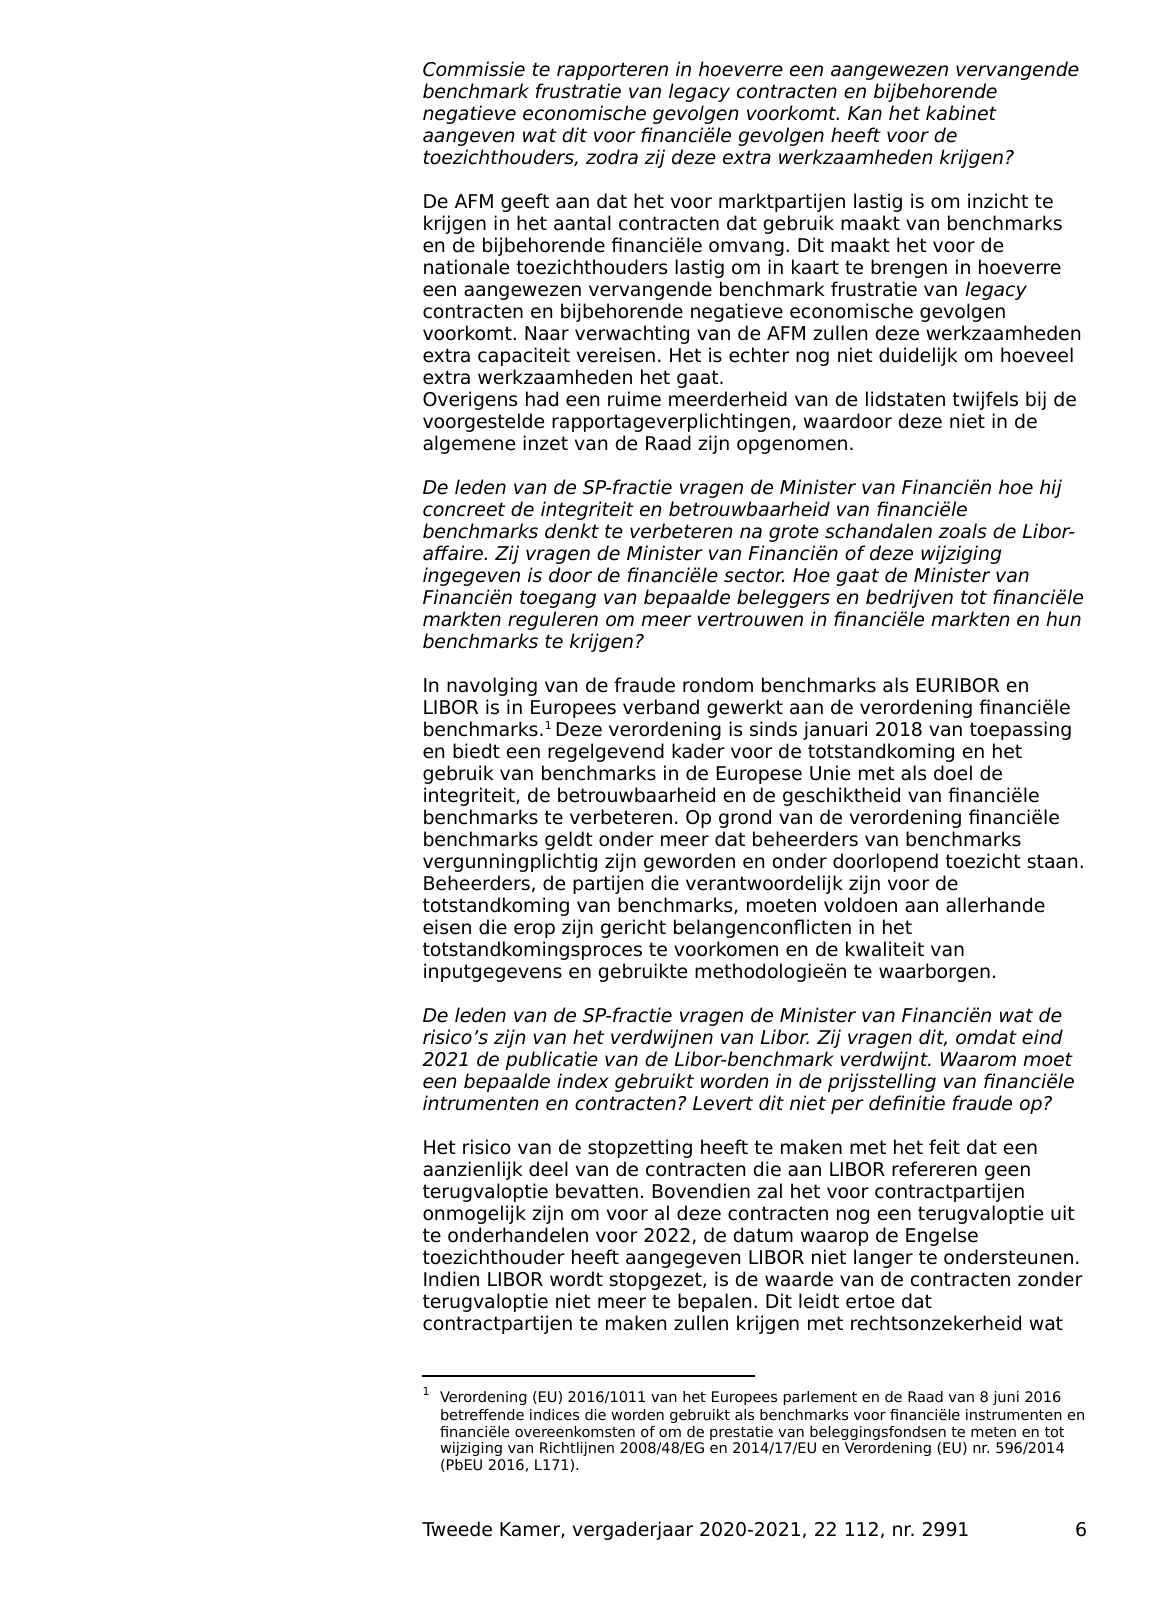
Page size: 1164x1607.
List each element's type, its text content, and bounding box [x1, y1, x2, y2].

text De leden van de SP-fractie vragen de Minister van Financiën wat de risico’s zijn van het verdwijnen van Libor. Zij vragen dit, omdat eind 2021 de publicatie van de Libor-benchmark verdwijnt. Waarom moet een bepaalde index gebruikt worden in de prijsstelling van financiële intrumenten en contracten? Levert dit niet per definitie fraude op? [422, 1005, 1087, 1115]
text Commissie te rapporteren in hoeverre een aangewezen vervangende benchmark frustratie van legacy contracten en bijbehorende negatieve economische gevolgen voorkomt. Kan het kabinet aangeven wat dit voor financiële gevolgen heeft voor de toezichthouders, zodra zij deze extra werkzaamheden krijgen? [422, 59, 1087, 169]
text In navolging van de fraude rondom benchmarks als EURIBOR en LIBOR is in Europees verband gewerkt aan de verordening financiële benchmarks.Deze verordening is sinds januari 2018 van toepassing en biedt een regelgevend kader voor de totstandkoming en het gebruik van benchmarks in de Europese Unie met als doel de integriteit, de betrouwbaarheid en de geschiktheid van financiële benchmarks te verbeteren. Op grond van de verordening financiële benchmarks geldt onder meer dat beheerders van benchmarks vergunningplichtig zijn geworden en onder doorlopend toezicht staan. Beheerders, de partijen die verantwoordelijk zijn voor de totstandkoming van benchmarks, moeten voldoen aan allerhande eisen die erop zijn gericht belangenconflicten in het totstandkomingsproces te voorkomen en de kwaliteit van inputgegevens en gebruikte methodologieën te waarborgen. [422, 675, 1087, 983]
text Overigens had een ruime meerderheid van de lidstaten twijfels bij de voorgestelde rapportageverplichtingen, waardoor deze niet in de algemene inzet van de Raad zijn opgenomen. [422, 389, 1087, 455]
text Het risico van de stopzetting heeft te maken met het feit dat een aanzienlijk deel van de contracten die aan LIBOR refereren geen terugvaloptie bevatten. Bovendien zal het voor contractpartijen onmogelijk zijn om voor al deze contracten nog een terugvaloptie uit te onderhandelen voor 2022, de datum waarop de Engelse toezichthouder heeft aangegeven LIBOR niet langer te ondersteunen. Indien LIBOR wordt stopgezet, is de waarde van de contracten zonder terugvaloptie niet meer te bepalen. Dit leidt ertoe dat contractpartijen te maken zullen krijgen met rechtsonzekerheid wat [422, 1137, 1087, 1335]
text De leden van de SP-fractie vragen de Minister van Financiën hoe hij concreet de integriteit en betrouwbaarheid van financiële benchmarks denkt te verbeteren na grote schandalen zoals de Libor-affaire. Zij vragen de Minister van Financiën of deze wijziging ingegeven is door de financiële sector. Hoe gaat de Minister van Financiën toegang van bepaalde beleggers en bedrijven tot financiële markten reguleren om meer vertrouwen in financiële markten en hun benchmarks te krijgen? [422, 477, 1087, 653]
text De AFM geeft aan dat het voor marktpartijen lastig is om inzicht te krijgen in het aantal contracten dat gebruik maakt van benchmarks en de bijbehorende financiële omvang. Dit maakt het voor de nationale toezichthouders lastig om in kaart te brengen in hoeverre een aangewezen vervangende benchmark frustratie van legacy contracten en bijbehorende negatieve economische gevolgen voorkomt. Naar verwachting van de AFM zullen deze werkzaamheden extra capaciteit vereisen. Het is echter nog niet duidelijk om hoeveel extra werkzaamheden het gaat. [422, 191, 1087, 389]
text Verordening (EU) 2016/1011 van het Europees parlement en de Raad van 8 juni 2016 betreffende indices die worden gebruikt als benchmarks voor financiële instrumenten en financiële overeenkomsten of om de prestatie van beleggingsfondsen te meten en tot wijziging van Richtlijnen 2008/48/EG en 2014/17/EU en Verordening (EU) nr. 596/2014 (PbEU 2016, L171). [422, 1385, 1087, 1474]
